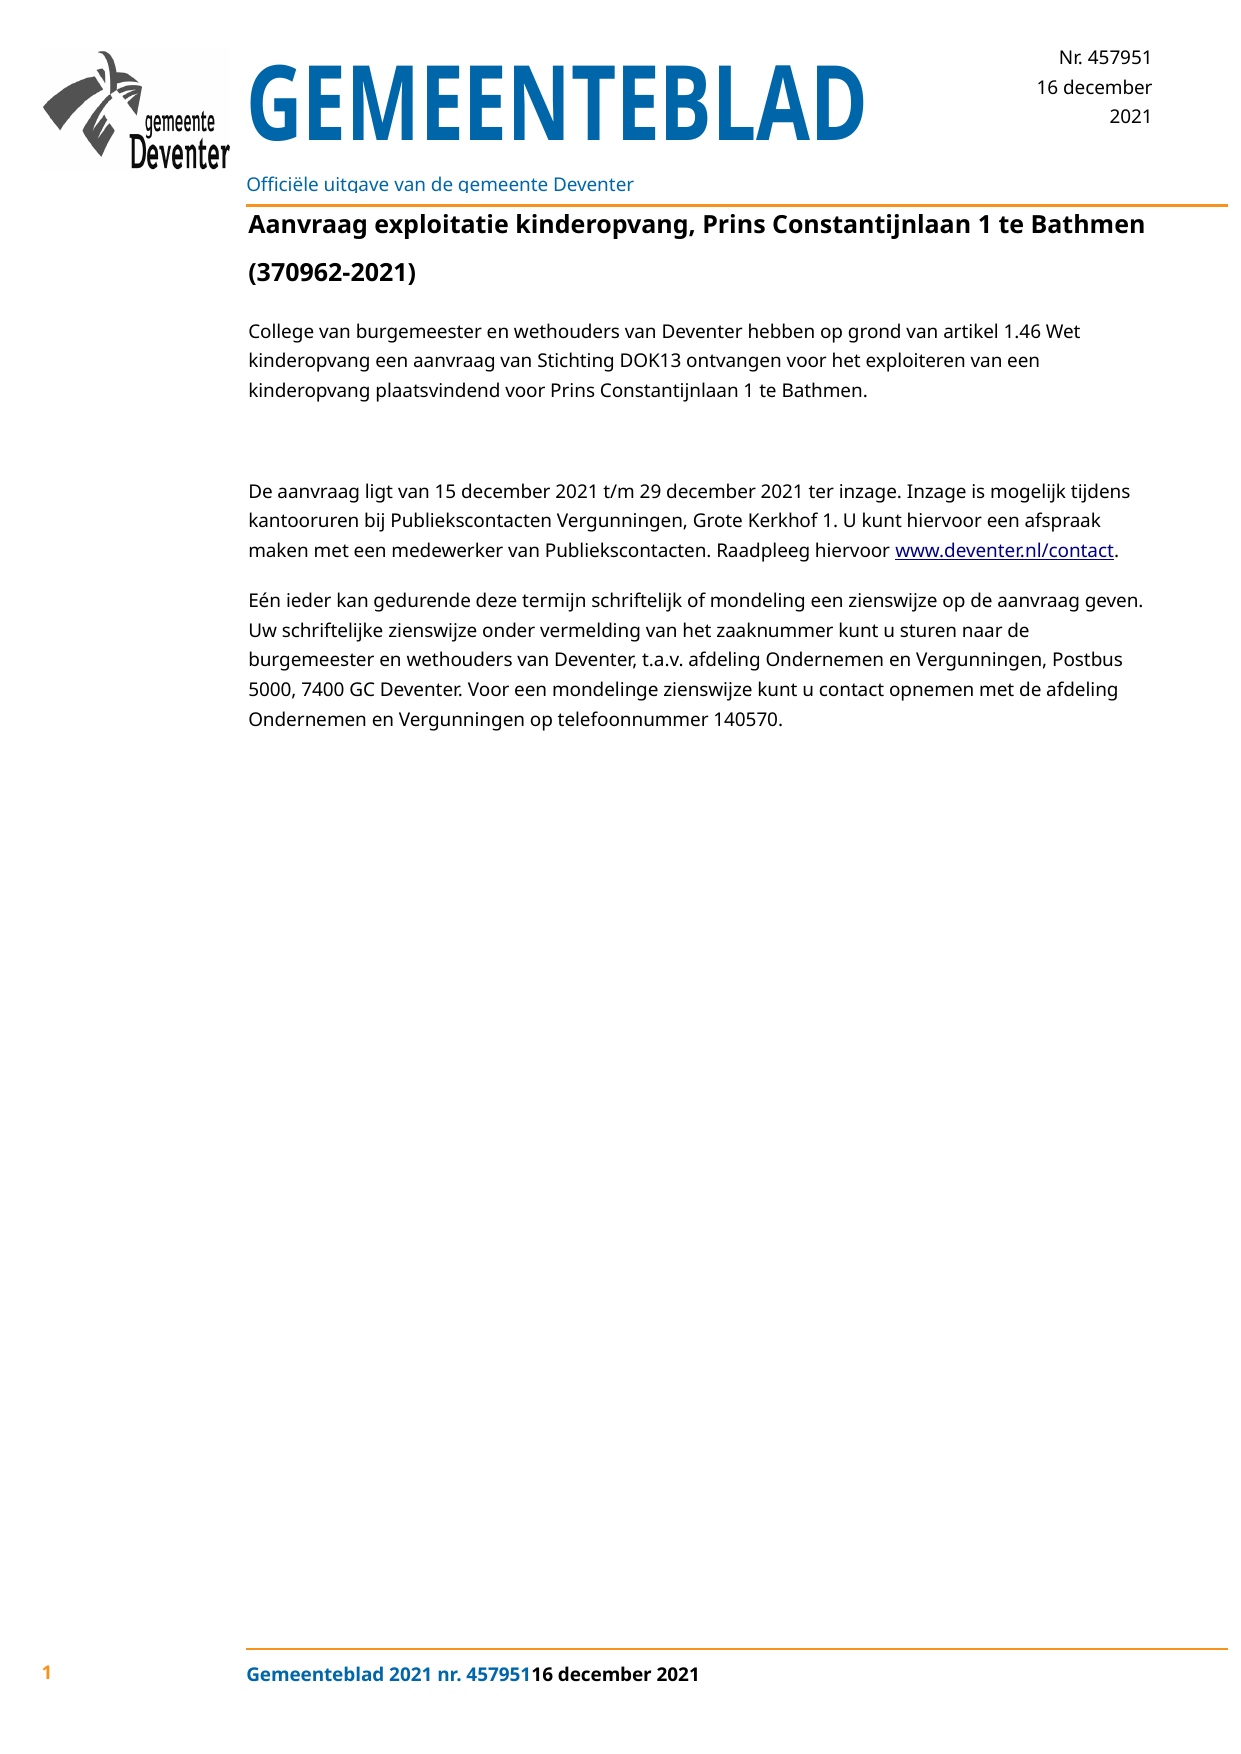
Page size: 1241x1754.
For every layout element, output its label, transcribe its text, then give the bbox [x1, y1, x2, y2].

picture [41, 47, 231, 172]
text Aanvraag exploitatie kinderopvang, Prins Constantijnlaan 1 te Bathmen (370962-2021) [248, 207, 1152, 288]
text Eén ieder kan gedurende deze termijn schriftelijk of mondeling een zienswijze op de aanvraag geven. Uw schriftelijke zienswijze onder vermelding van het zaaknummer kunt u sturen naar de burgemeester en wethouders van Deventer, t.a.v. afdeling Ondernemen en Vergunningen, Postbus 5000, 7400 GC Deventer. Voor een mondelinge zienswijze kunt u contact opnemen met de afdeling Ondernemen en Vergunningen op telefoonnummer 140570. [248, 587, 1152, 732]
text College van burgemeester en wethouders van Deventer hebben op grond van artikel 1.46 Wet kinderopvang een aanvraag van Stichting DOK13 ontvangen voor het exploiteren van een kinderopvang plaatsvindend voor Prins Constantijnlaan 1 te Bathmen. [248, 318, 1152, 403]
text De aanvraag ligt van 15 december 2021 t/m 29 december 2021 ter inzage. Inzage is mogelijk tijdens kantooruren bij Publiekscontacten Vergunningen, Grote Kerkhof 1. U kunt hiervoor een afspraak maken met een medewerker van Publiekscontacten. Raadpleeg hiervoor www.deventer.nl/contact. [248, 478, 1152, 563]
